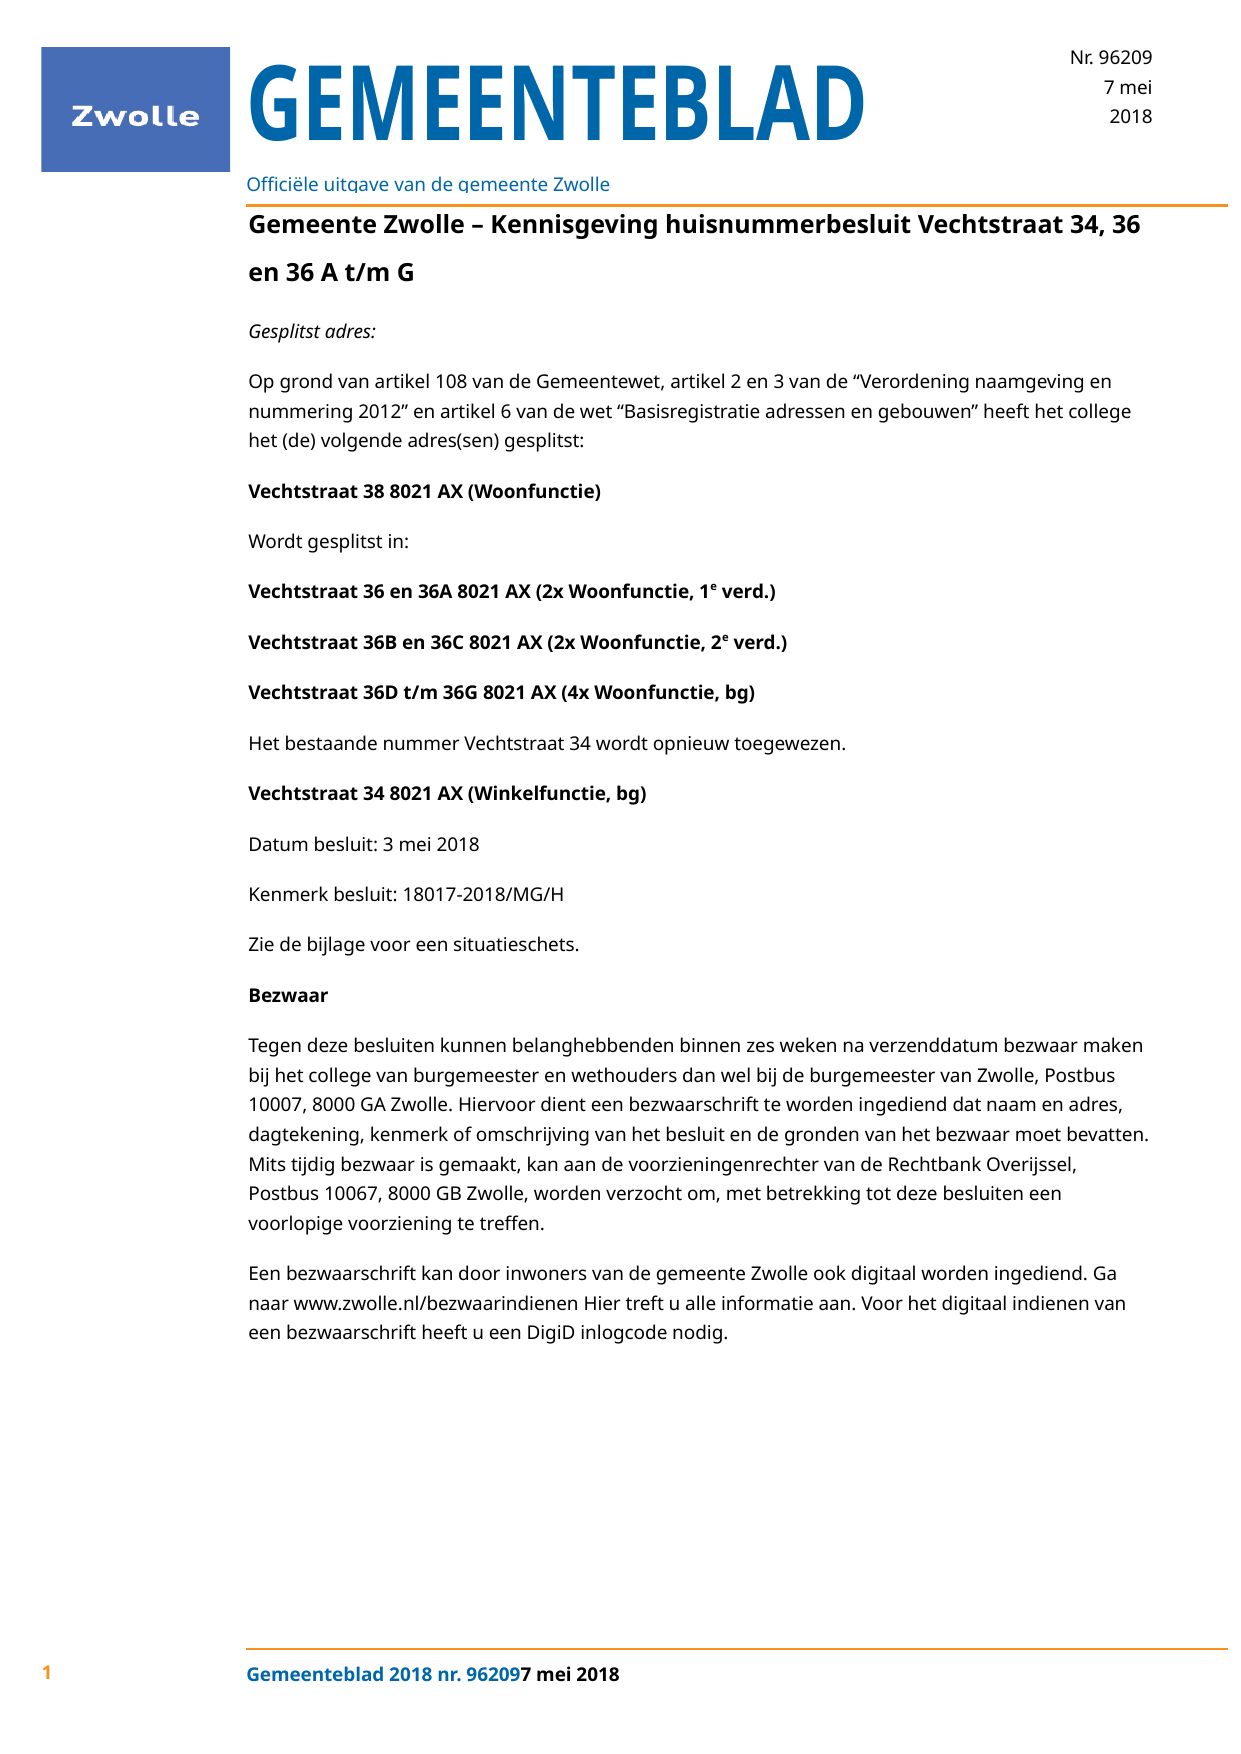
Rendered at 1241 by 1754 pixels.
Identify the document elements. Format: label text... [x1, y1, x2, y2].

text Zie de bijlage voor een situatieschets. [248, 932, 1152, 957]
text Vechtstraat 36D t/m 36G 8021 AX (4x Woonfunctie, bg) [248, 679, 1152, 705]
text Gemeente Zwolle – Kennisgeving huisnummerbesluit Vechtstraat 34, 36 en 36 A t/m G [248, 207, 1152, 288]
text Vechtstraat 36B en 36C 8021 AX (2x Woonfunctie, 2e verd.) [248, 629, 1152, 655]
text Datum besluit: 3 mei 2018 [248, 831, 1152, 857]
text Een bezwaarschrift kan door inwoners van de gemeente Zwolle ook digitaal worden ingediend. Ga naar www.zwolle.nl/bezwaarindienen Hier treft u alle informatie aan. Voor het digitaal indienen van een bezwaarschrift heeft u een DigiD inlogcode nodig. [248, 1260, 1152, 1345]
text Gesplitst adres: [248, 318, 1152, 344]
text Vechtstraat 34 8021 AX (Winkelfunctie, bg) [248, 780, 1152, 806]
text Op grond van artikel 108 van de Gemeentewet, artikel 2 en 3 van de “Verordening naamgeving en nummering 2012” en artikel 6 van de wet “Basisregistratie adressen en gebouwen” heeft het college het (de) volgende adres(sen) gesplitst: [248, 368, 1152, 453]
text Vechtstraat 36 en 36A 8021 AX (2x Woonfunctie, 1e verd.) [248, 579, 1152, 604]
text Kenmerk besluit: 18017-2018/MG/H [248, 881, 1152, 907]
text Vechtstraat 38 8021 AX (Woonfunctie) [248, 478, 1152, 504]
text Tegen deze besluiten kunnen belanghebbenden binnen zes weken na verzenddatum bezwaar maken bij het college van burgemeester en wethouders dan wel bij de burgemeester van Zwolle, Postbus 10007, 8000 GA Zwolle. Hiervoor dient een bezwaarschrift te worden ingediend dat naam en adres, dagtekening, kenmerk of omschrijving van het besluit en de gronden van het bezwaar moet bevatten. Mits tijdig bezwaar is gemaakt, kan aan de voorzieningenrechter van de Rechtbank Overijssel, Postbus 10067, 8000 GB Zwolle, worden verzocht om, met betrekking tot deze besluiten een voorlopige voorziening te treffen. [248, 1032, 1152, 1236]
text Bezwaar [248, 982, 1152, 1008]
text Het bestaande nummer Vechtstraat 34 wordt opnieuw toegewezen. [248, 730, 1152, 756]
picture [41, 47, 231, 172]
text Wordt gesplitst in: [248, 528, 1152, 554]
